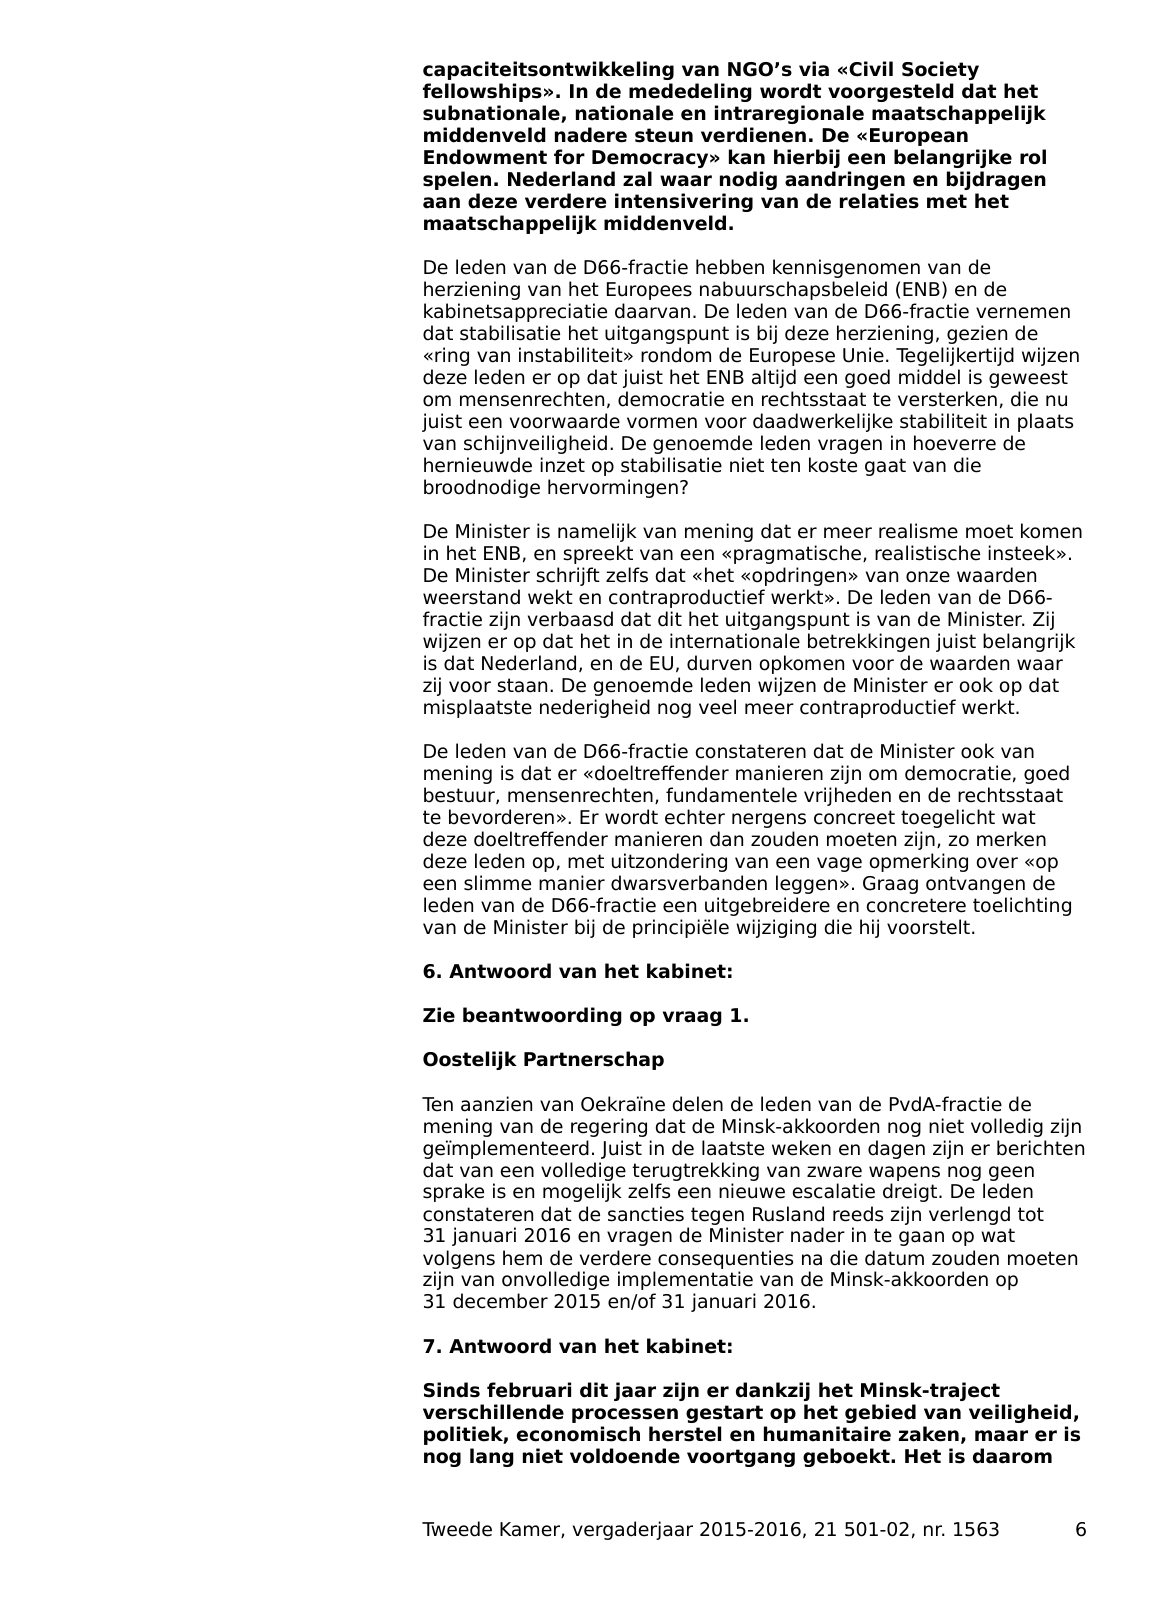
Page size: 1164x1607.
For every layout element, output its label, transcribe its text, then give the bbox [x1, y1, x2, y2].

text capaciteitsontwikkeling van NGO’s via «Civil Society fellowships». In de mededeling wordt voorgesteld dat het subnationale, nationale en intraregionale maatschappelijk middenveld nadere steun verdienen. De «European Endowment for Democracy» kan hierbij een belangrijke rol spelen. Nederland zal waar nodig aandringen en bijdragen aan deze verdere intensivering van de relaties met het maatschappelijk middenveld. [422, 59, 1087, 235]
subtitle Oostelijk Partnerschap [422, 1049, 1087, 1071]
text Sinds februari dit jaar zijn er dankzij het Minsk-traject verschillende processen gestart op het gebied van veiligheid, politiek, economisch herstel en humanitaire zaken, maar er is nog lang niet voldoende voortgang geboekt. Het is daarom [422, 1380, 1087, 1468]
text Zie beantwoording op vraag 1. [422, 1005, 1087, 1027]
text 7. Antwoord van het kabinet: [422, 1336, 1087, 1357]
text De leden van de D66-fractie constateren dat de Minister ook van mening is dat er «doeltreffender manieren zijn om democratie, goed bestuur, mensenrechten, fundamentele vrijheden en de rechtsstaat te bevorderen». Er wordt echter nergens concreet toegelicht wat deze doeltreffender manieren dan zouden moeten zijn, zo merken deze leden op, met uitzondering van een vage opmerking over «op een slimme manier dwarsverbanden leggen». Graag ontvangen de leden van de D66-fractie een uitgebreidere en concretere toelichting van de Minister bij de principiële wijziging die hij voorstelt. [422, 741, 1087, 939]
text 6. Antwoord van het kabinet: [422, 961, 1087, 983]
text De leden van de D66-fractie hebben kennisgenomen van de herziening van het Europees nabuurschapsbeleid (ENB) en de kabinetsappreciatie daarvan. De leden van de D66-fractie vernemen dat stabilisatie het uitgangspunt is bij deze herziening, gezien de «ring van instabiliteit» rondom de Europese Unie. Tegelijkertijd wijzen deze leden er op dat juist het ENB altijd een goed middel is geweest om mensenrechten, democratie en rechtsstaat te versterken, die nu juist een voorwaarde vormen voor daadwerkelijke stabiliteit in plaats van schijnveiligheid. De genoemde leden vragen in hoeverre de hernieuwde inzet op stabilisatie niet ten koste gaat van die broodnodige hervormingen? [422, 257, 1087, 499]
text Ten aanzien van Oekraïne delen de leden van de PvdA-fractie de mening van de regering dat de Minsk-akkoorden nog niet volledig zijn geïmplementeerd. Juist in de laatste weken en dagen zijn er berichten dat van een volledige terugtrekking van zware wapens nog geen sprake is en mogelijk zelfs een nieuwe escalatie dreigt. De leden constateren dat de sancties tegen Rusland reeds zijn verlengd tot 31 januari 2016 en vragen de Minister nader in te gaan op wat volgens hem de verdere consequenties na die datum zouden moeten zijn van onvolledige implementatie van de Minsk-akkoorden op 31 december 2015 en/of 31 januari 2016. [422, 1093, 1087, 1313]
text De Minister is namelijk van mening dat er meer realisme moet komen in het ENB, en spreekt van een «pragmatische, realistische insteek». De Minister schrijft zelfs dat «het «opdringen» van onze waarden weerstand wekt en contraproductief werkt». De leden van de D66-fractie zijn verbaasd dat dit het uitgangspunt is van de Minister. Zij wijzen er op dat het in de internationale betrekkingen juist belangrijk is dat Nederland, en de EU, durven opkomen voor de waarden waar zij voor staan. De genoemde leden wijzen de Minister er ook op dat misplaatste nederigheid nog veel meer contraproductief werkt. [422, 521, 1087, 719]
